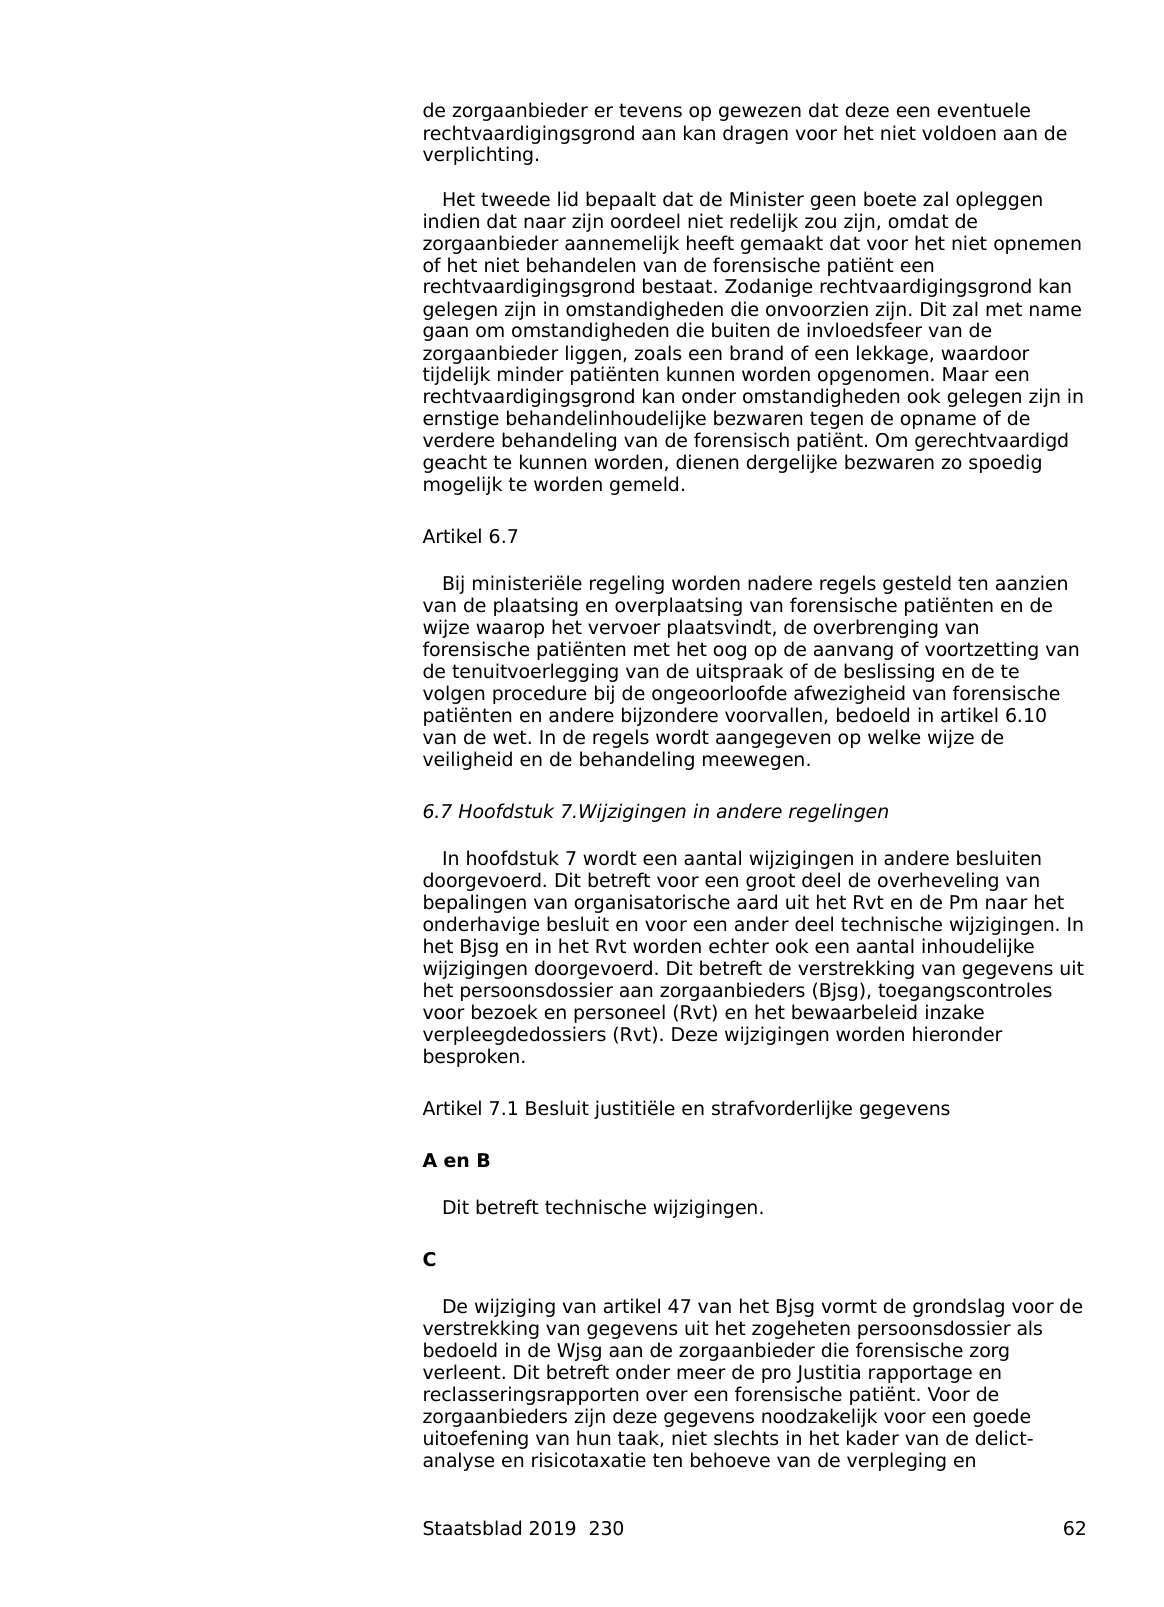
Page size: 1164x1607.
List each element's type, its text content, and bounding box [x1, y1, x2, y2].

subtitle Artikel 7.1 Besluit justitiële en strafvorderlijke gegevens [422, 1098, 1087, 1120]
subtitle Artikel 6.7 [422, 526, 1087, 548]
subtitle C [422, 1249, 1087, 1271]
text Dit betreft technische wijzigingen. [422, 1197, 1087, 1219]
text Bij ministeriële regeling worden nadere regels gesteld ten aanzien van de plaatsing en overplaatsing van forensische patiënten en de wijze waarop het vervoer plaatsvindt, de overbrenging van forensische patiënten met het oog op de aanvang of voortzetting van de tenuitvoerlegging van de uitspraak of de beslissing en de te volgen procedure bij de ongeoorloofde afwezigheid van forensische patiënten en andere bijzondere voorvallen, bedoeld in artikel 6.10 van de wet. In de regels wordt aangegeven op welke wijze de veiligheid en de behandeling meewegen. [422, 573, 1087, 771]
text de zorgaanbieder er tevens op gewezen dat deze een eventuele rechtvaardigingsgrond aan kan dragen voor het niet voldoen aan de verplichting. [422, 100, 1087, 166]
text Het tweede lid bepaalt dat de Minister geen boete zal opleggen indien dat naar zijn oordeel niet redelijk zou zijn, omdat de zorgaanbieder aannemelijk heeft gemaakt dat voor het niet opnemen of het niet behandelen van de forensische patiënt een rechtvaardigingsgrond bestaat. Zodanige rechtvaardigingsgrond kan gelegen zijn in omstandigheden die onvoorzien zijn. Dit zal met name gaan om omstandigheden die buiten de invloedsfeer van de zorgaanbieder liggen, zoals een brand of een lekkage, waardoor tijdelijk minder patiënten kunnen worden opgenomen. Maar een rechtvaardigingsgrond kan onder omstandigheden ook gelegen zijn in ernstige behandelinhoudelijke bezwaren tegen de opname of de verdere behandeling van de forensisch patiënt. Om gerechtvaardigd geacht te kunnen worden, dienen dergelijke bezwaren zo spoedig mogelijk te worden gemeld. [422, 188, 1087, 496]
subtitle 6.7 Hoofdstuk 7.Wijzigingen in andere regelingen [422, 801, 1087, 823]
subtitle A en B [422, 1150, 1087, 1172]
text De wijziging van artikel 47 van het Bjsg vormt de grondslag voor de verstrekking van gegevens uit het zogeheten persoonsdossier als bedoeld in de Wjsg aan de zorgaanbieder die forensische zorg verleent. Dit betreft onder meer de pro Justitia rapportage en reclasseringsrapporten over een forensische patiënt. Voor de zorgaanbieders zijn deze gegevens noodzakelijk voor een goede uitoefening van hun taak, niet slechts in het kader van de delict-analyse en risicotaxatie ten behoeve van de verpleging en [422, 1296, 1087, 1472]
text In hoofdstuk 7 wordt een aantal wijzigingen in andere besluiten doorgevoerd. Dit betreft voor een groot deel de overheveling van bepalingen van organisatorische aard uit het Rvt en de Pm naar het onderhavige besluit en voor een ander deel technische wijzigingen. In het Bjsg en in het Rvt worden echter ook een aantal inhoudelijke wijzigingen doorgevoerd. Dit betreft de verstrekking van gegevens uit het persoonsdossier aan zorgaanbieders (Bjsg), toegangscontroles voor bezoek en personeel (Rvt) en het bewaarbeleid inzake verpleegdedossiers (Rvt). Deze wijzigingen worden hieronder besproken. [422, 848, 1087, 1068]
